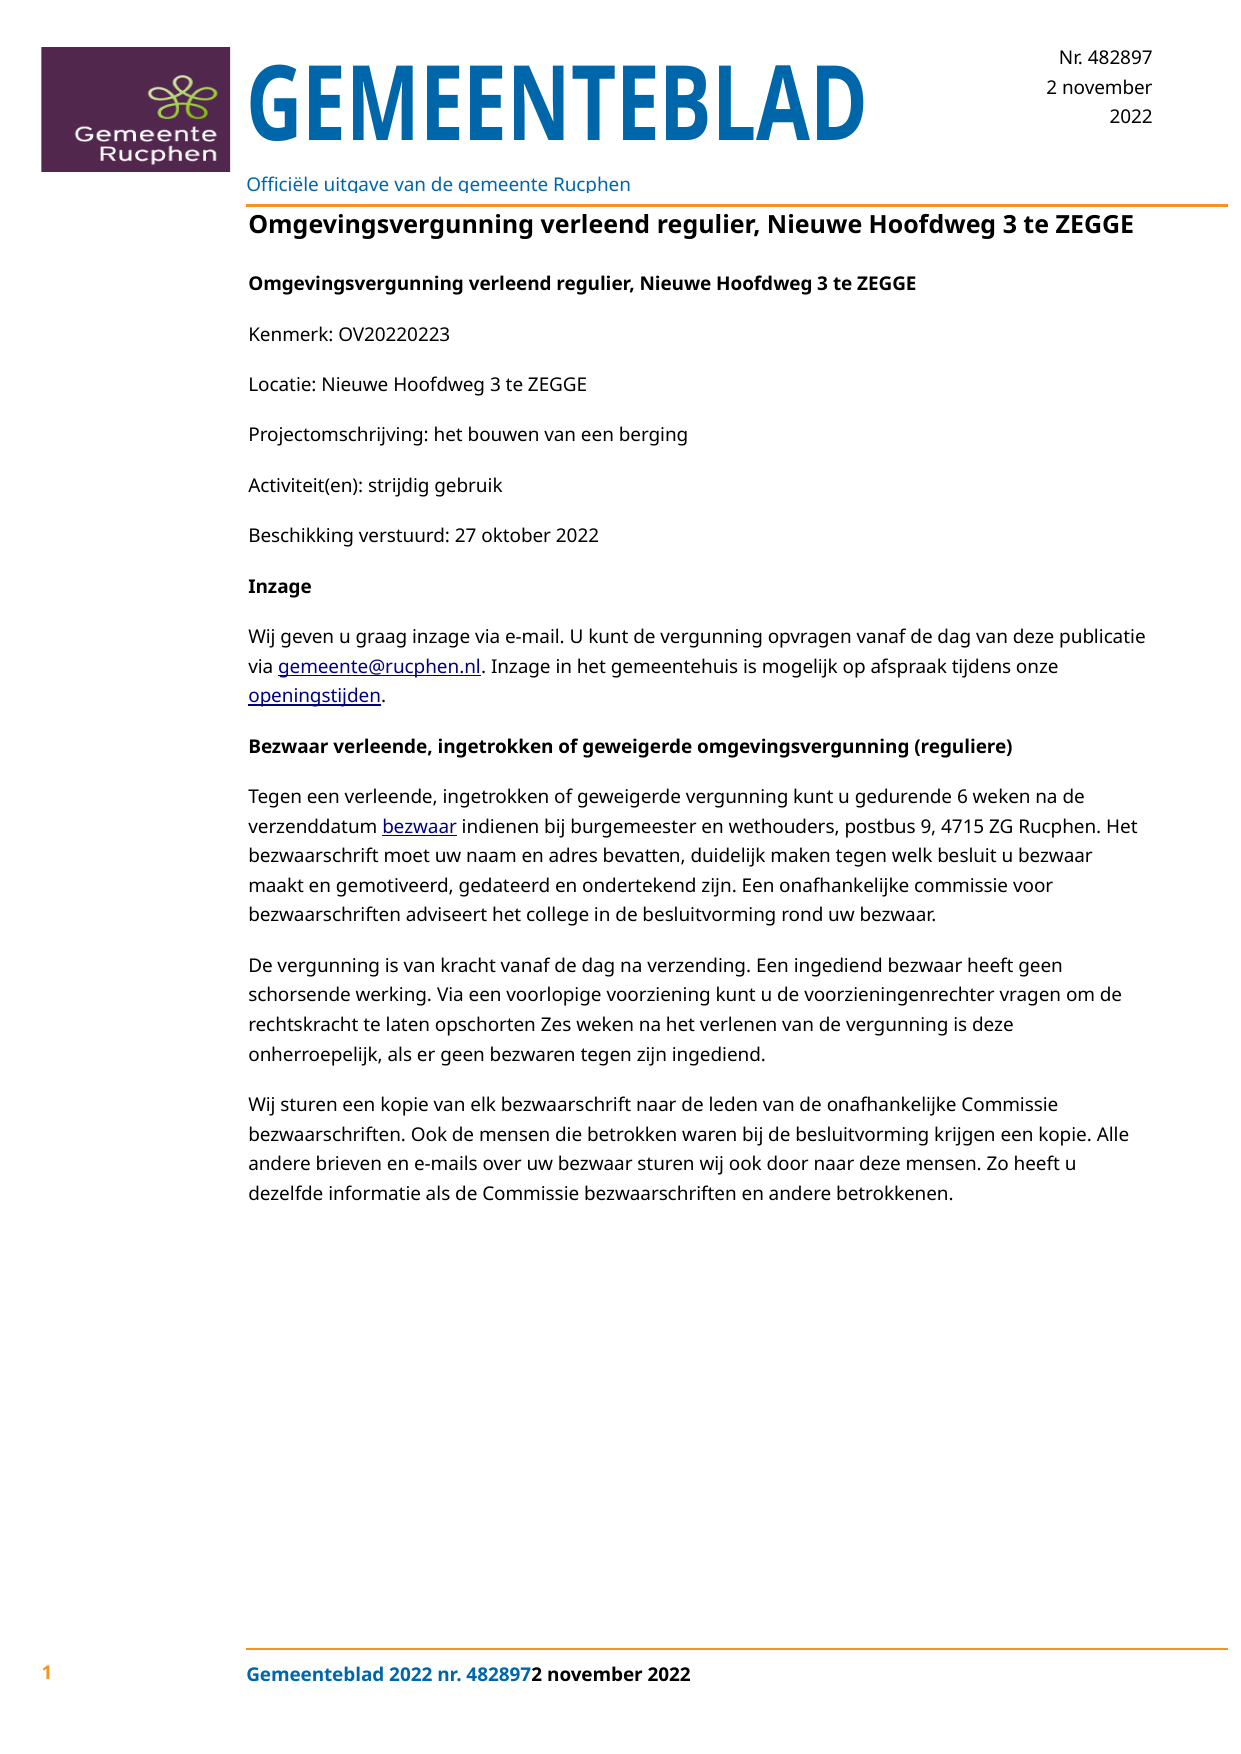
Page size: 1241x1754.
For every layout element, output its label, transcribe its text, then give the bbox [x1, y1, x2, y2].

text Inzage [248, 573, 1152, 598]
text Omgevingsvergunning verleend regulier, Nieuwe Hoofdweg 3 te ZEGGE [248, 207, 1152, 241]
text Omgevingsvergunning verleend regulier, Nieuwe Hoofdweg 3 te ZEGGE [248, 270, 1152, 296]
text Wij sturen een kopie van elk bezwaarschrift naar de leden van de onafhankelijke Commissie bezwaarschriften. Ook de mensen die betrokken waren bij de besluitvorming krijgen een kopie. Alle andere brieven en e-mails over uw bezwaar sturen wij ook door naar deze mensen. Zo heeft u dezelfde informatie als de Commissie bezwaarschriften en andere betrokkenen. [248, 1091, 1152, 1206]
picture [41, 47, 231, 172]
text Activiteit(en): strijdig gebruik [248, 472, 1152, 498]
text Wij geven u graag inzage via e-mail. U kunt de vergunning opvragen vanaf de dag van deze publicatie via gemeente@rucphen.nl. Inzage in het gemeentehuis is mogelijk op afspraak tijdens onze openingstijden. [248, 623, 1152, 708]
text Tegen een verleende, ingetrokken of geweigerde vergunning kunt u gedurende 6 weken na de verzenddatum bezwaar indienen bij burgemeester en wethouders, postbus 9, 4715 ZG Rucphen. Het bezwaarschrift moet uw naam en adres bevatten, duidelijk maken tegen welk besluit u bezwaar maakt en gemotiveerd, gedateerd en ondertekend zijn. Een onafhankelijke commissie voor bezwaarschriften adviseert het college in de besluitvorming rond uw bezwaar. [248, 783, 1152, 927]
text De vergunning is van kracht vanaf de dag na verzending. Een ingediend bezwaar heeft geen schorsende werking. Via een voorlopige voorziening kunt u de voorzieningenrechter vragen om de rechtskracht te laten opschorten Zes weken na het verlenen van de vergunning is deze onherroepelijk, als er geen bezwaren tegen zijn ingediend. [248, 952, 1152, 1066]
text Locatie: Nieuwe Hoofdweg 3 te ZEGGE [248, 371, 1152, 397]
text Projectomschrijving: het bouwen van een berging [248, 422, 1152, 447]
text Beschikking verstuurd: 27 oktober 2022 [248, 522, 1152, 548]
text Kenmerk: OV20220223 [248, 321, 1152, 346]
text Bezwaar verleende, ingetrokken of geweigerde omgevingsvergunning (reguliere) [248, 733, 1152, 758]
